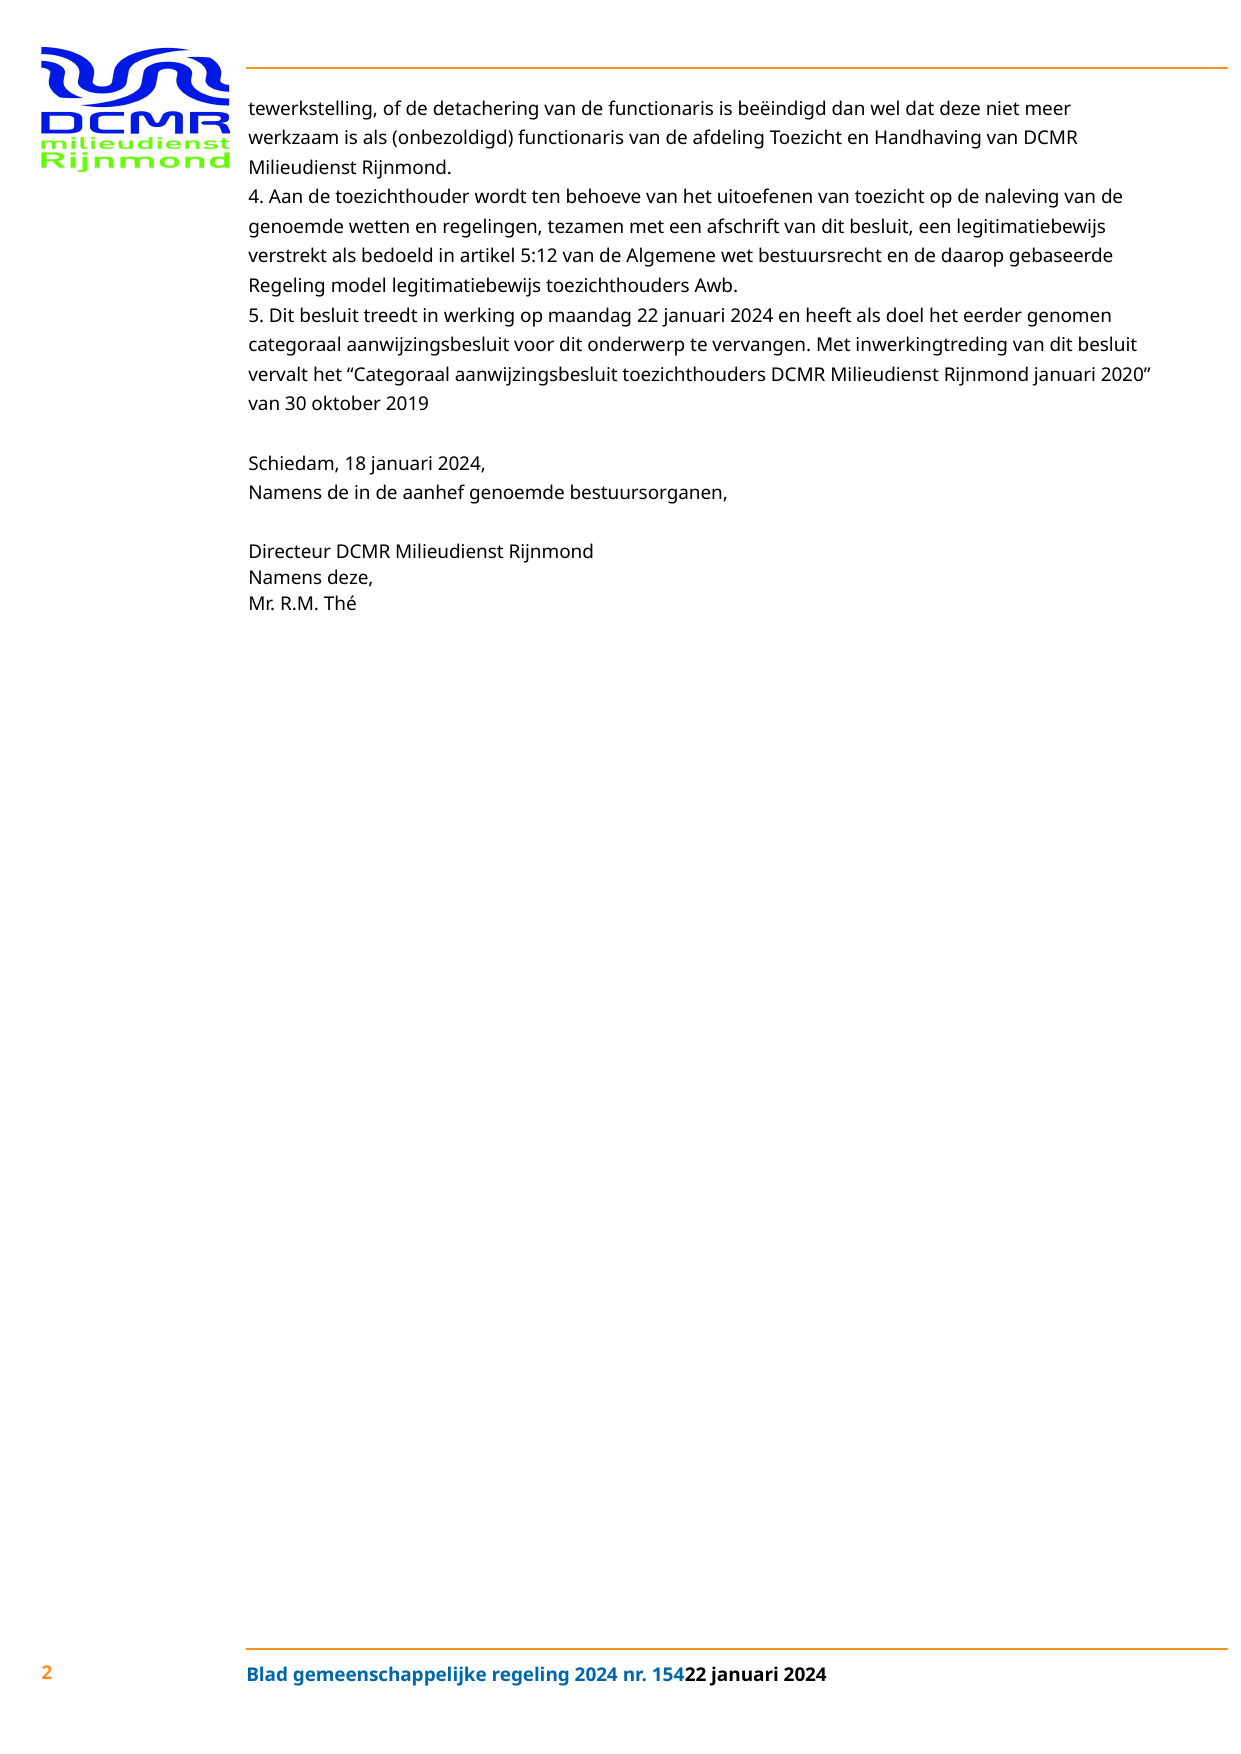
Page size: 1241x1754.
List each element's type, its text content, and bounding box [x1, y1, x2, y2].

text 4. Aan de toezichthouder wordt ten behoeve van het uitoefenen van toezicht op de naleving van de genoemde wetten en regelingen, tezamen met een afschrift van dit besluit, een legitimatiebewijs verstrekt als bedoeld in artikel 5:12 van de Algemene wet bestuursrecht en de daarop gebaseerde Regeling model legitimatiebewijs toezichthouders Awb. [248, 183, 1152, 298]
text Directeur DCMR Milieudienst Rijnmond [248, 538, 1152, 564]
text Namens deze, [248, 564, 1152, 590]
text tewerkstelling, of de detachering van de functionaris is beëindigd dan wel dat deze niet meer werkzaam is als (onbezoldigd) functionaris van de afdeling Toezicht en Handhaving van DCMR Milieudienst Rijnmond. [248, 95, 1152, 180]
text Mr. R.M. Thé [248, 590, 1152, 616]
text Namens de in de aanhef genoemde bestuursorganen, [248, 479, 1152, 505]
picture [41, 47, 231, 172]
text Schiedam, 18 januari 2024, [248, 450, 1152, 476]
text 5. Dit besluit treedt in werking op maandag 22 januari 2024 en heeft als doel het eerder genomen categoraal aanwijzingsbesluit voor dit onderwerp te vervangen. Met inwerkingtreding van dit besluit vervalt het “Categoraal aanwijzingsbesluit toezichthouders DCMR Milieudienst Rijnmond januari 2020” van 30 oktober 2019 [248, 302, 1152, 416]
